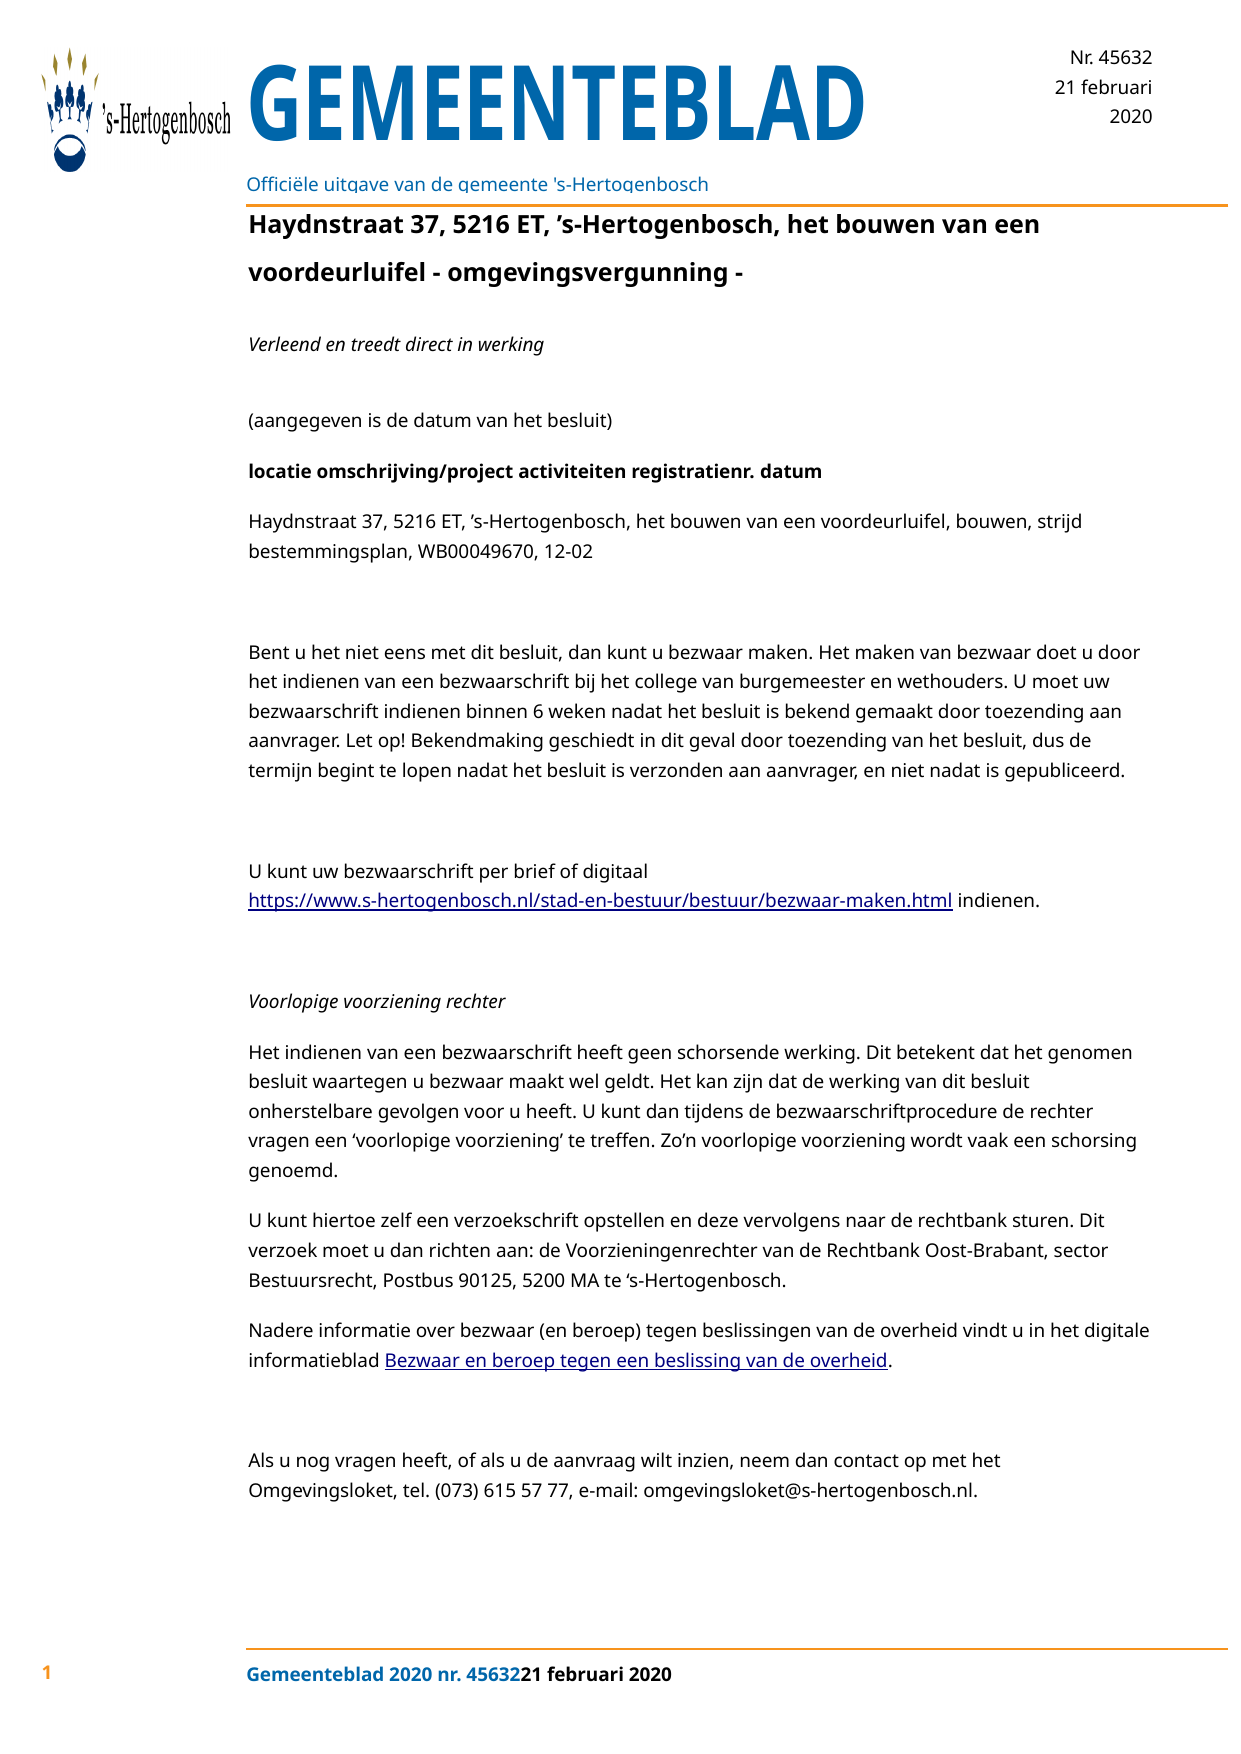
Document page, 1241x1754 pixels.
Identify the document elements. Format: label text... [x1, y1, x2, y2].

text Voorlopige voorziening rechter [248, 988, 1152, 1014]
text Bent u het niet eens met dit besluit, dan kunt u bezwaar maken. Het maken van bezwaar doet u door het indienen van een bezwaarschrift bij het college van burgemeester en wethouders. U moet uw bezwaarschrift indienen binnen 6 weken nadat het besluit is bekend gemaakt door toezending aan aanvrager. Let op! Bekendmaking geschiedt in dit geval door toezending van het besluit, dus de termijn begint te lopen nadat het besluit is verzonden aan aanvrager, en niet nadat is gepubliceerd. [248, 639, 1152, 783]
text U kunt uw bezwaarschrift per brief of digitaal https://www.s-hertogenbosch.nl/stad-en-bestuur/bestuur/bezwaar-maken.html indienen. [248, 858, 1152, 913]
text Als u nog vragen heeft, of als u de aanvraag wilt inzien, neem dan contact op met het Omgevingsloket, tel. (073) 615 57 77, e-mail: omgevingsloket@s-hertogenbosch.nl. [248, 1448, 1152, 1503]
text (aangegeven is de datum van het besluit) [248, 408, 1152, 433]
text Het indienen van een bezwaarschrift heeft geen schorsende werking. Dit betekent dat het genomen besluit waartegen u bezwaar maakt wel geldt. Het kan zijn dat de werking van dit besluit onherstelbare gevolgen voor u heeft. U kunt dan tijdens de bezwaarschriftprocedure de rechter vragen een ‘voorlopige voorziening’ te treffen. Zo’n voorlopige voorziening wordt vaak een schorsing genoemd. [248, 1039, 1152, 1183]
text Nadere informatie over bezwaar (en beroep) tegen beslissingen van de overheid vindt u in het digitale informatieblad Bezwaar en beroep tegen een beslissing van de overheid. [248, 1317, 1152, 1372]
picture [41, 47, 231, 172]
text Haydnstraat 37, 5216 ET, ’s-Hertogenbosch, het bouwen van een voordeurluifel, bouwen, strijd bestemmingsplan, WB00049670, 12-02 [248, 508, 1152, 564]
text U kunt hiertoe zelf een verzoekschrift opstellen en deze vervolgens naar de rechtbank sturen. Dit verzoek moet u dan richten aan: de Voorzieningenrechter van de Rechtbank Oost-Brabant, sector Bestuursrecht, Postbus 90125, 5200 MA te ‘s-Hertogenbosch. [248, 1208, 1152, 1292]
text Verleend en treedt direct in werking [248, 331, 1152, 357]
text locatie omschrijving/project activiteiten registratienr. datum [248, 458, 1152, 484]
text Haydnstraat 37, 5216 ET, ’s-Hertogenbosch, het bouwen van een voordeurluifel - omgevingsvergunning - [248, 207, 1152, 288]
